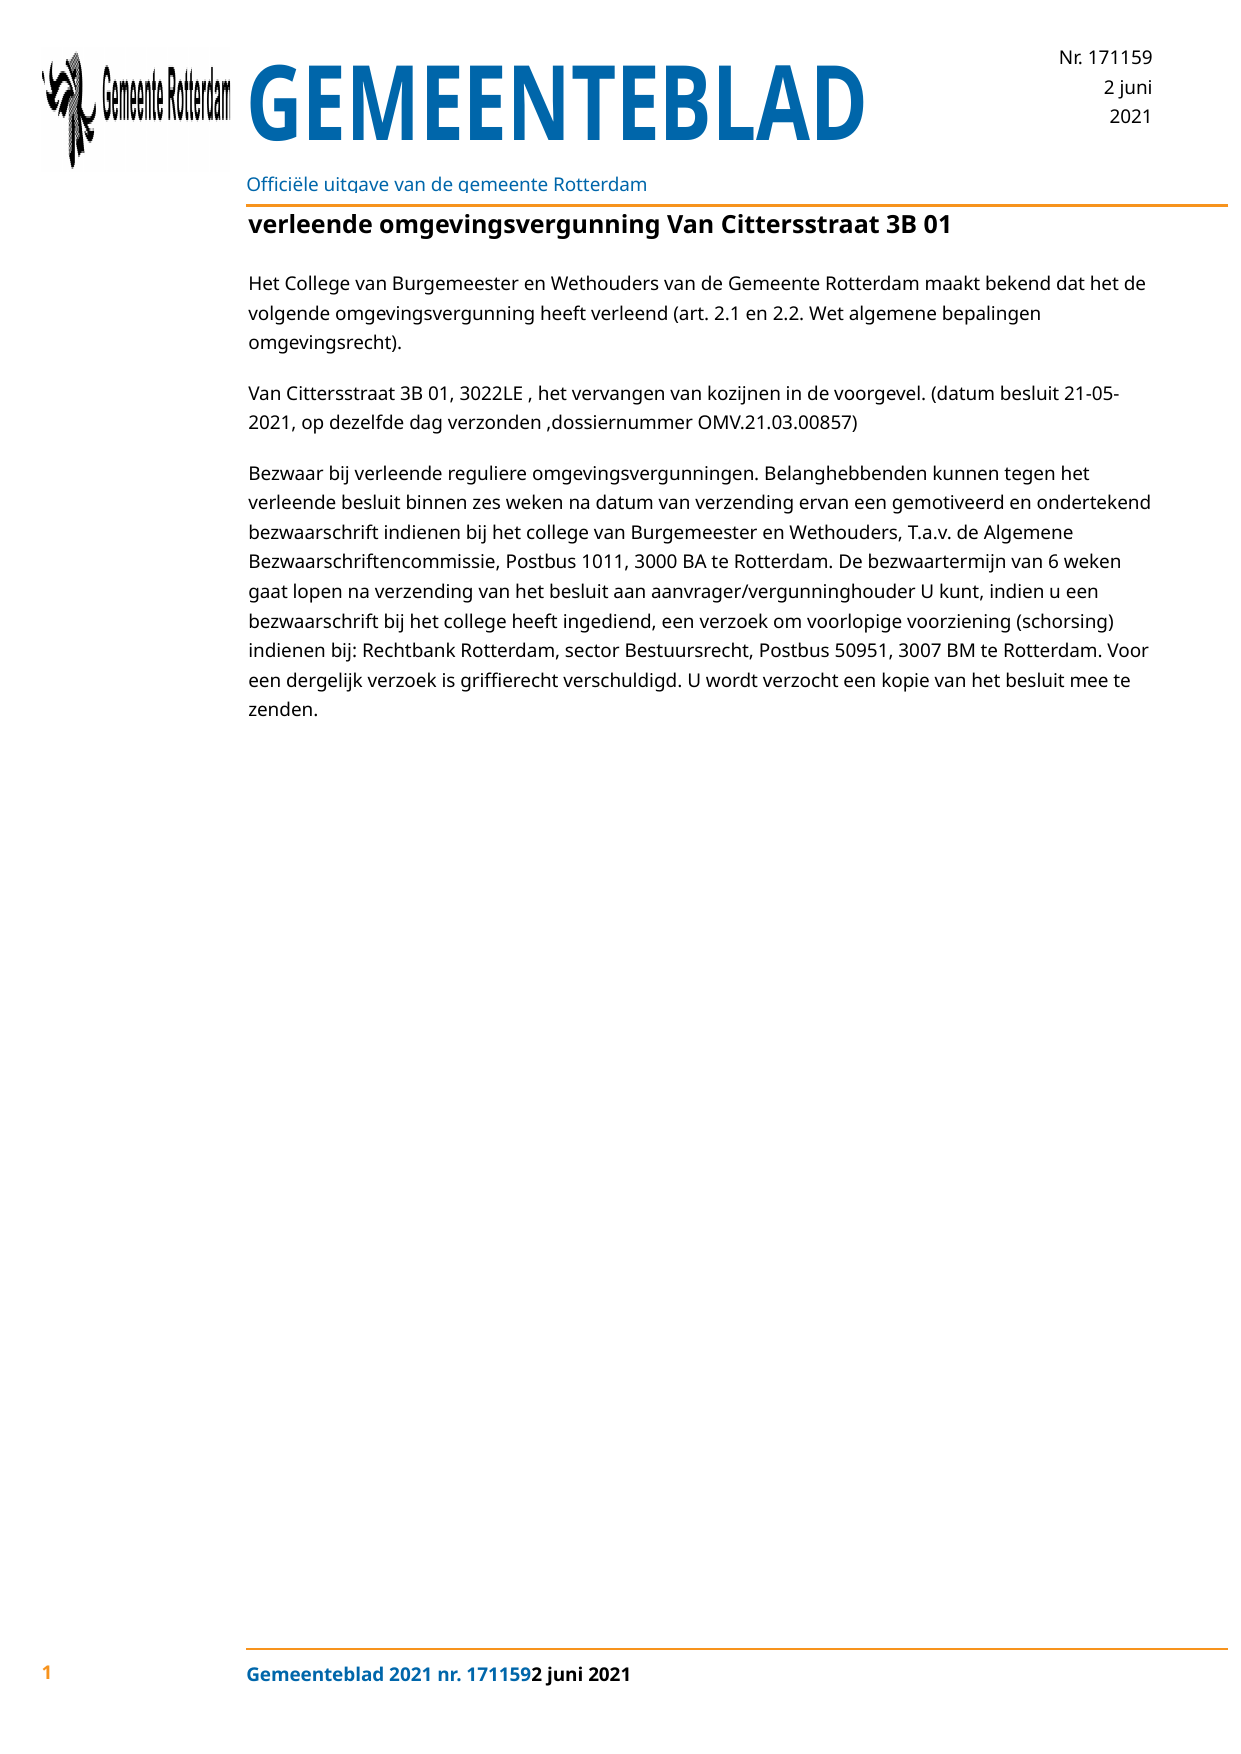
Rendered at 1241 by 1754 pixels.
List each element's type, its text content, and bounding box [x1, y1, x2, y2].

text Het College van Burgemeester en Wethouders van de Gemeente Rotterdam maakt bekend dat het de volgende omgevingsvergunning heeft verleend (art. 2.1 en 2.2. Wet algemene bepalingen omgevingsrecht). [248, 270, 1152, 355]
picture [41, 47, 231, 172]
text verleende omgevingsvergunning Van Cittersstraat 3B 01 [248, 207, 1152, 241]
text Van Cittersstraat 3B 01, 3022LE , het vervangen van kozijnen in de voorgevel. (datum besluit 21-05-2021, op dezelfde dag verzonden ,dossiernummer OMV.21.03.00857) [248, 380, 1152, 435]
text Bezwaar bij verleende reguliere omgevingsvergunningen. Belanghebbenden kunnen tegen het verleende besluit binnen zes weken na datum van verzending ervan een gemotiveerd en ondertekend bezwaarschrift indienen bij het college van Burgemeester en Wethouders, T.a.v. de Algemene Bezwaarschriftencommissie, Postbus 1011, 3000 BA te Rotterdam. De bezwaartermijn van 6 weken gaat lopen na verzending van het besluit aan aanvrager/vergunninghouder U kunt, indien u een bezwaarschrift bij het college heeft ingediend, een verzoek om voorlopige voorziening (schorsing) indienen bij: Rechtbank Rotterdam, sector Bestuursrecht, Postbus 50951, 3007 BM te Rotterdam. Voor een dergelijk verzoek is griffierecht verschuldigd. U wordt verzocht een kopie van het besluit mee te zenden. [248, 460, 1152, 722]
